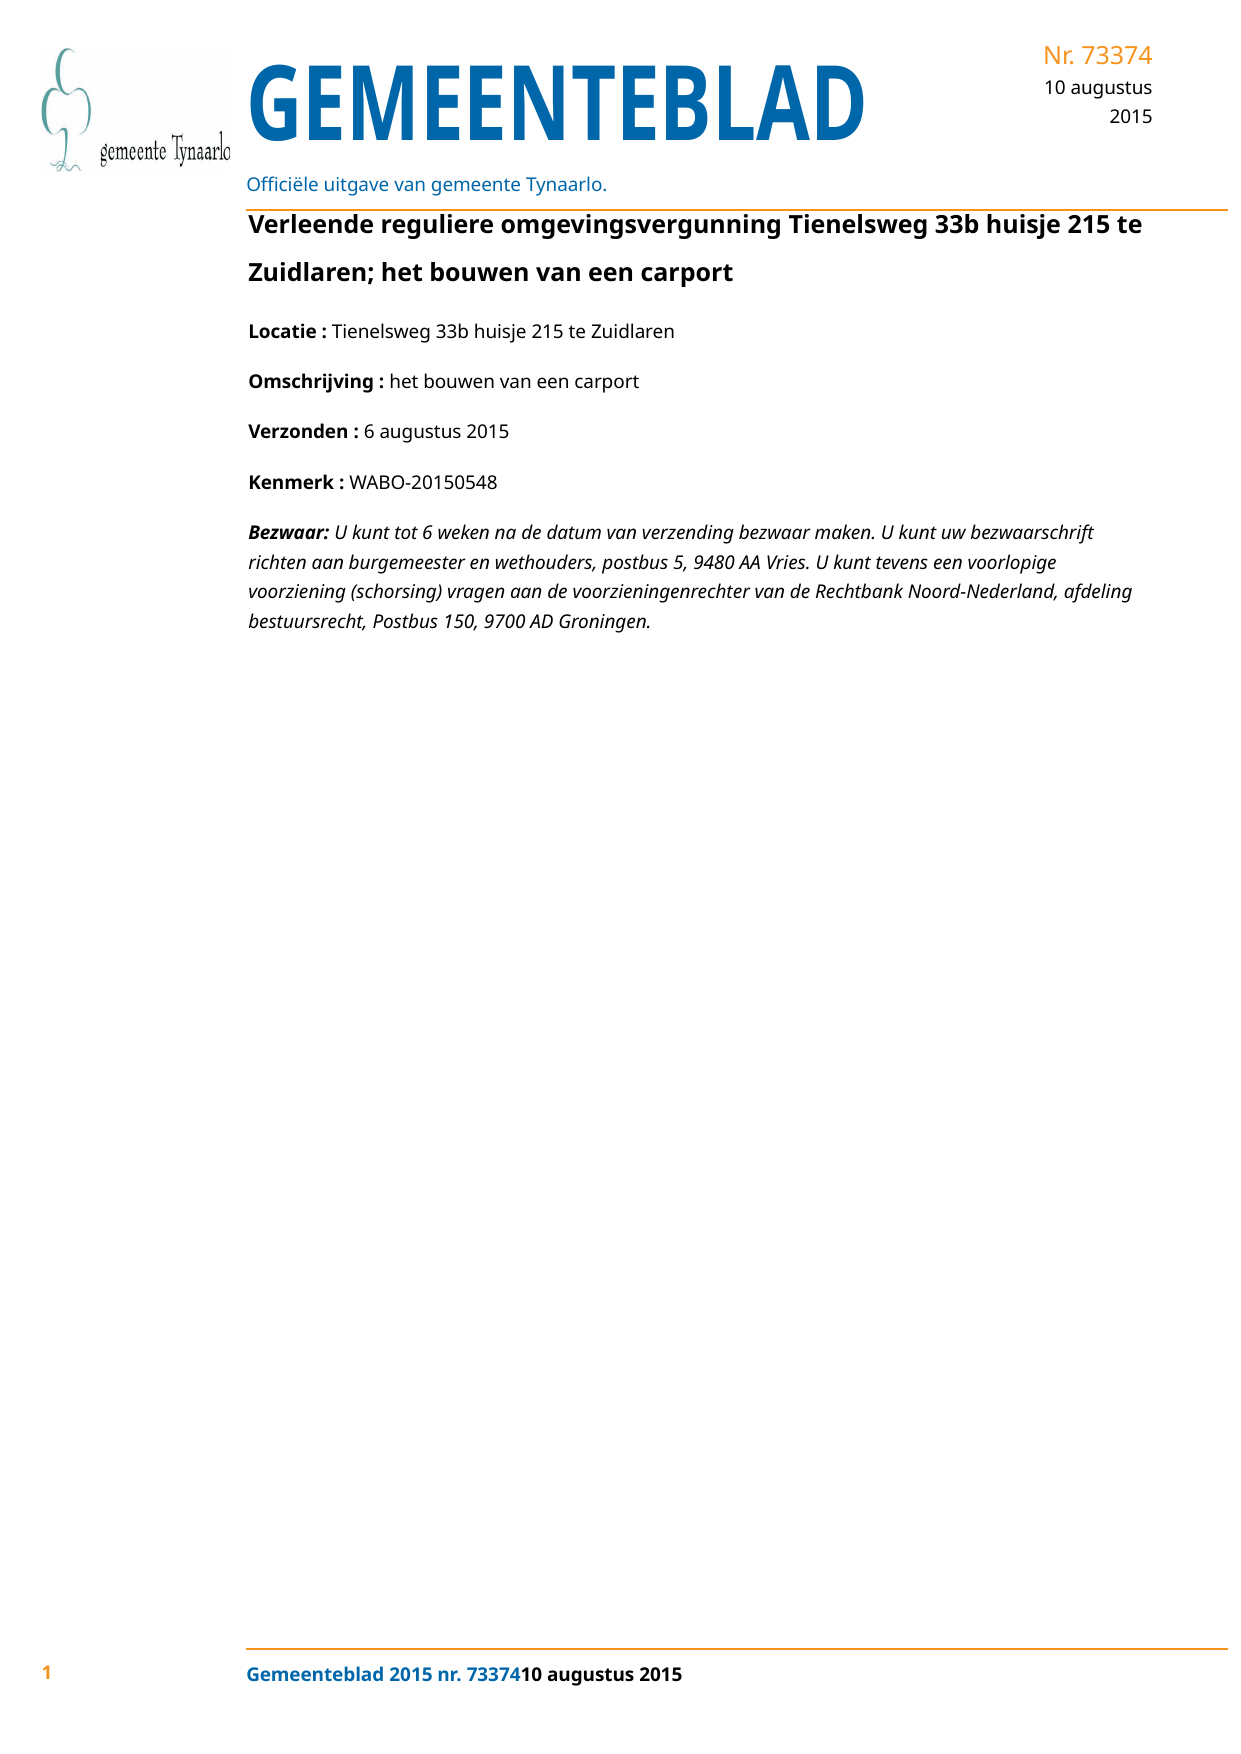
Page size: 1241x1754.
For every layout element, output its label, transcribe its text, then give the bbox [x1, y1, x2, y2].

text Bezwaar: U kunt tot 6 weken na de datum van verzending bezwaar maken. U kunt uw bezwaarschrift richten aan burgemeester en wethouders, postbus 5, 9480 AA Vries. U kunt tevens een voorlopige voorziening (schorsing) vragen aan de voorzieningenrechter van de Rechtbank Noord-Nederland, afdeling bestuursrecht, Postbus 150, 9700 AD Groningen. [248, 519, 1152, 634]
text Omschrijving : het bouwen van een carport [248, 368, 1152, 394]
text Verzonden : 6 augustus 2015 [248, 419, 1152, 444]
text Locatie : Tienelsweg 33b huisje 215 te Zuidlaren [248, 318, 1152, 344]
text Kenmerk : WABO-20150548 [248, 469, 1152, 495]
text Verleende reguliere omgevingsvergunning Tienelsweg 33b huisje 215 te Zuidlaren; het bouwen van een carport [248, 211, 1152, 288]
picture [41, 47, 231, 172]
